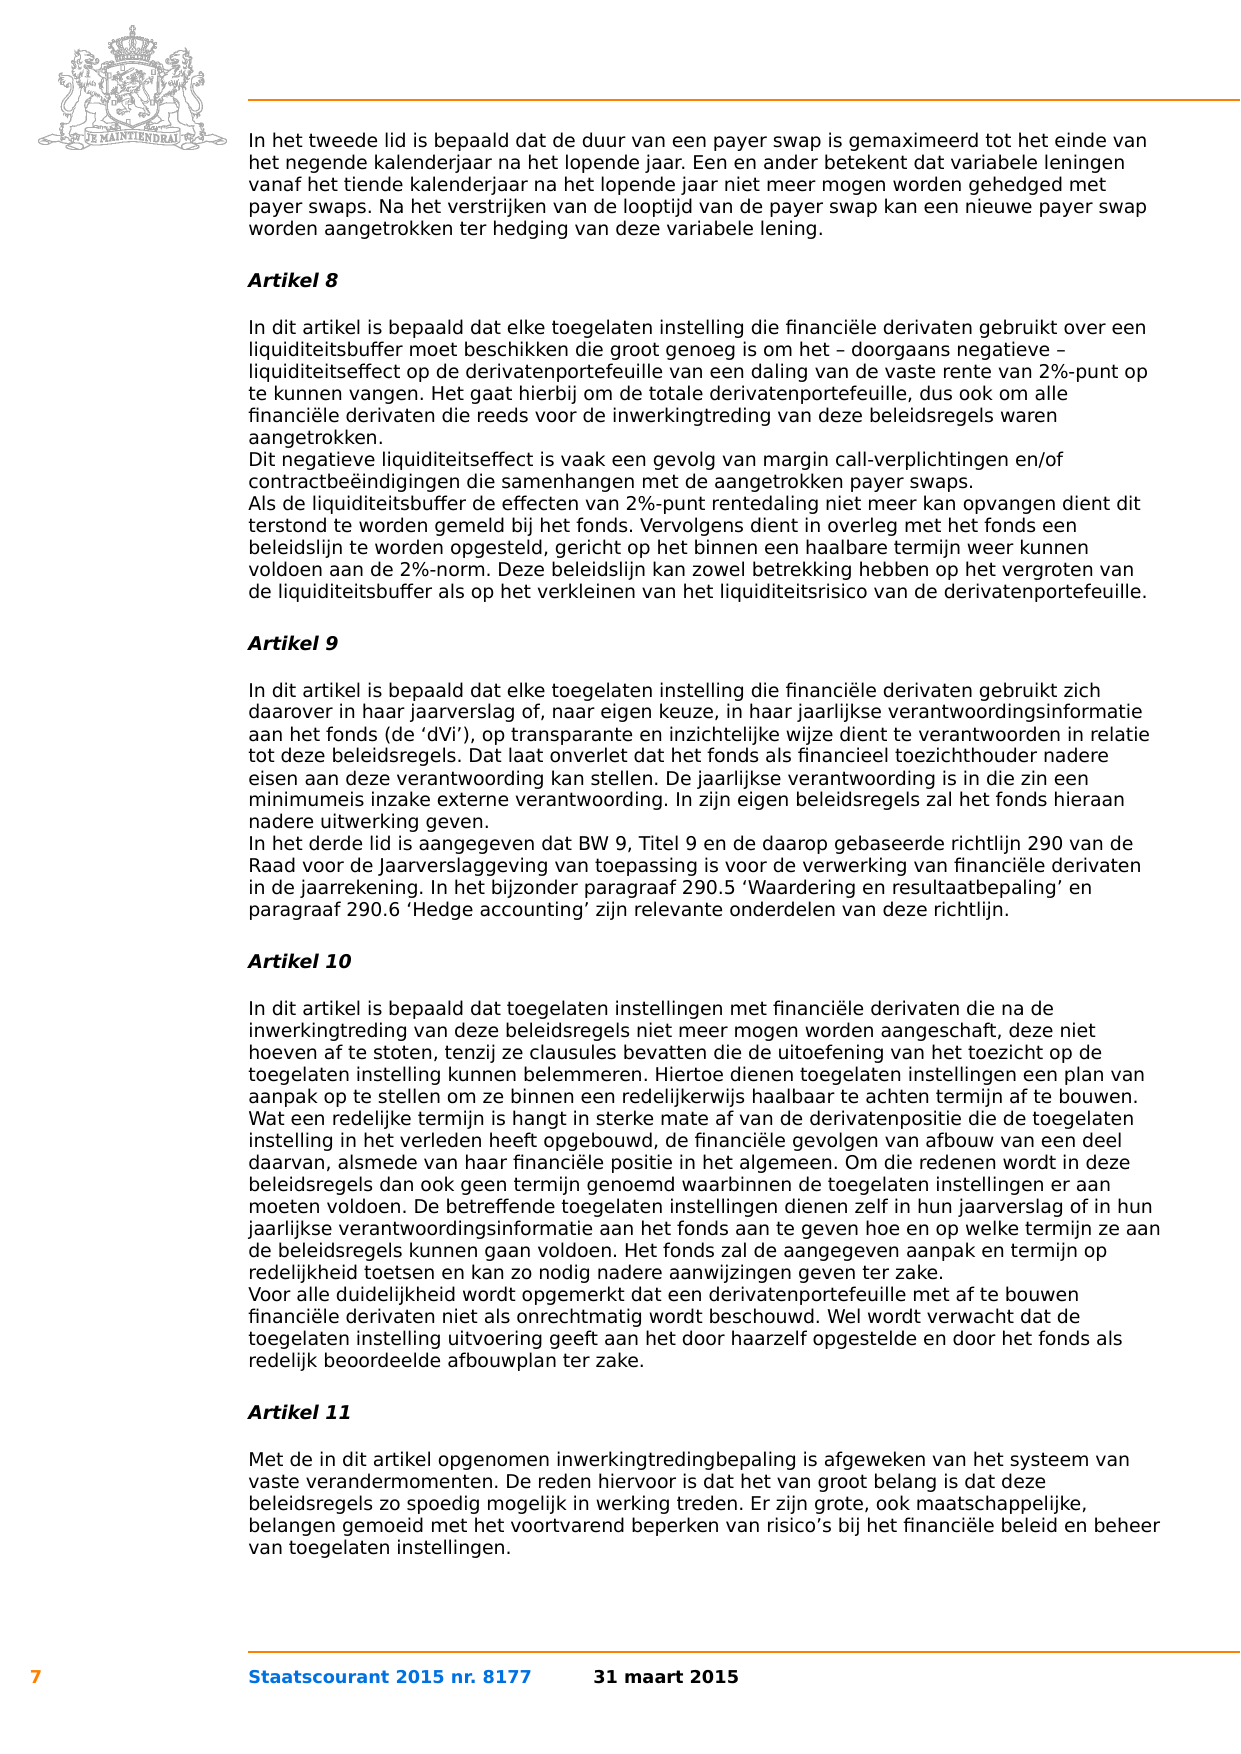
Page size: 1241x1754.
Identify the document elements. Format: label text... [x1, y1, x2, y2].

text Dit negatieve liquiditeitseffect is vaak een gevolg van margin call-verplichtingen en/of contractbeëindigingen die samenhangen met de aangetrokken payer swaps. [248, 449, 1163, 493]
text In het tweede lid is bepaald dat de duur van een payer swap is gemaximeerd tot het einde van het negende kalenderjaar na het lopende jaar. Een en ander betekent dat variabele leningen vanaf het tiende kalenderjaar na het lopende jaar niet meer mogen worden gehedged met payer swaps. Na het verstrijken van de looptijd van de payer swap kan een nieuwe payer swap worden aangetrokken ter hedging van deze variabele lening. [248, 130, 1163, 240]
subtitle Artikel 10 [248, 951, 1163, 973]
text In dit artikel is bepaald dat toegelaten instellingen met financiële derivaten die na de inwerkingtreding van deze beleidsregels niet meer mogen worden aangeschaft, deze niet hoeven af te stoten, tenzij ze clausules bevatten die de uitoefening van het toezicht op de toegelaten instelling kunnen belemmeren. Hiertoe dienen toegelaten instellingen een plan van aanpak op te stellen om ze binnen een redelijkerwijs haalbaar te achten termijn af te bouwen. Wat een redelijke termijn is hangt in sterke mate af van de derivatenpositie die de toegelaten instelling in het verleden heeft opgebouwd, de financiële gevolgen van afbouw van een deel daarvan, alsmede van haar financiële positie in het algemeen. Om die redenen wordt in deze beleidsregels dan ook geen termijn genoemd waarbinnen de toegelaten instellingen er aan moeten voldoen. De betreffende toegelaten instellingen dienen zelf in hun jaarverslag of in hun jaarlijkse verantwoordingsinformatie aan het fonds aan te geven hoe en op welke termijn ze aan de beleidsregels kunnen gaan voldoen. Het fonds zal de aangegeven aanpak en termijn op redelijkheid toetsen en kan zo nodig nadere aanwijzingen geven ter zake. [248, 998, 1163, 1284]
picture [38, 25, 227, 150]
text In dit artikel is bepaald dat elke toegelaten instelling die financiële derivaten gebruikt zich daarover in haar jaarverslag of, naar eigen keuze, in haar jaarlijkse verantwoordingsinformatie aan het fonds (de ‘dVi’), op transparante en inzichtelijke wijze dient te verantwoorden in relatie tot deze beleidsregels. Dat laat onverlet dat het fonds als financieel toezichthouder nadere eisen aan deze verantwoording kan stellen. De jaarlijkse verantwoording is in die zin een minimumeis inzake externe verantwoording. In zijn eigen beleidsregels zal het fonds hieraan nadere uitwerking geven. [248, 679, 1163, 833]
text In dit artikel is bepaald dat elke toegelaten instelling die financiële derivaten gebruikt over een liquiditeitsbuffer moet beschikken die groot genoeg is om het – doorgaans negatieve – liquiditeitseffect op de derivatenportefeuille van een daling van de vaste rente van 2%-punt op te kunnen vangen. Het gaat hierbij om de totale derivatenportefeuille, dus ook om alle financiële derivaten die reeds voor de inwerkingtreding van deze beleidsregels waren aangetrokken. [248, 317, 1163, 449]
text Als de liquiditeitsbuffer de effecten van 2%-punt rentedaling niet meer kan opvangen dient dit terstond te worden gemeld bij het fonds. Vervolgens dient in overleg met het fonds een beleidslijn te worden opgesteld, gericht op het binnen een haalbare termijn weer kunnen voldoen aan de 2%-norm. Deze beleidslijn kan zowel betrekking hebben op het vergroten van de liquiditeitsbuffer als op het verkleinen van het liquiditeitsrisico van de derivatenportefeuille. [248, 493, 1163, 602]
text In het derde lid is aangegeven dat BW 9, Titel 9 en de daarop gebaseerde richtlijn 290 van de Raad voor de Jaarverslaggeving van toepassing is voor de verwerking van financiële derivaten in de jaarrekening. In het bijzonder paragraaf 290.5 ‘Waardering en resultaatbepaling’ en paragraaf 290.6 ‘Hedge accounting’ zijn relevante onderdelen van deze richtlijn. [248, 833, 1163, 921]
subtitle Artikel 11 [248, 1402, 1163, 1424]
text Voor alle duidelijkheid wordt opgemerkt dat een derivatenportefeuille met af te bouwen financiële derivaten niet als onrechtmatig wordt beschouwd. Wel wordt verwacht dat de toegelaten instelling uitvoering geeft aan het door haarzelf opgestelde en door het fonds als redelijk beoordeelde afbouwplan ter zake. [248, 1284, 1163, 1372]
subtitle Artikel 9 [248, 632, 1163, 654]
subtitle Artikel 8 [248, 270, 1163, 292]
text Met de in dit artikel opgenomen inwerkingtredingbepaling is afgeweken van het systeem van vaste verandermomenten. De reden hiervoor is dat het van groot belang is dat deze beleidsregels zo spoedig mogelijk in werking treden. Er zijn grote, ook maatschappelijke, belangen gemoeid met het voortvarend beperken van risico’s bij het financiële beleid en beheer van toegelaten instellingen. [248, 1449, 1163, 1559]
